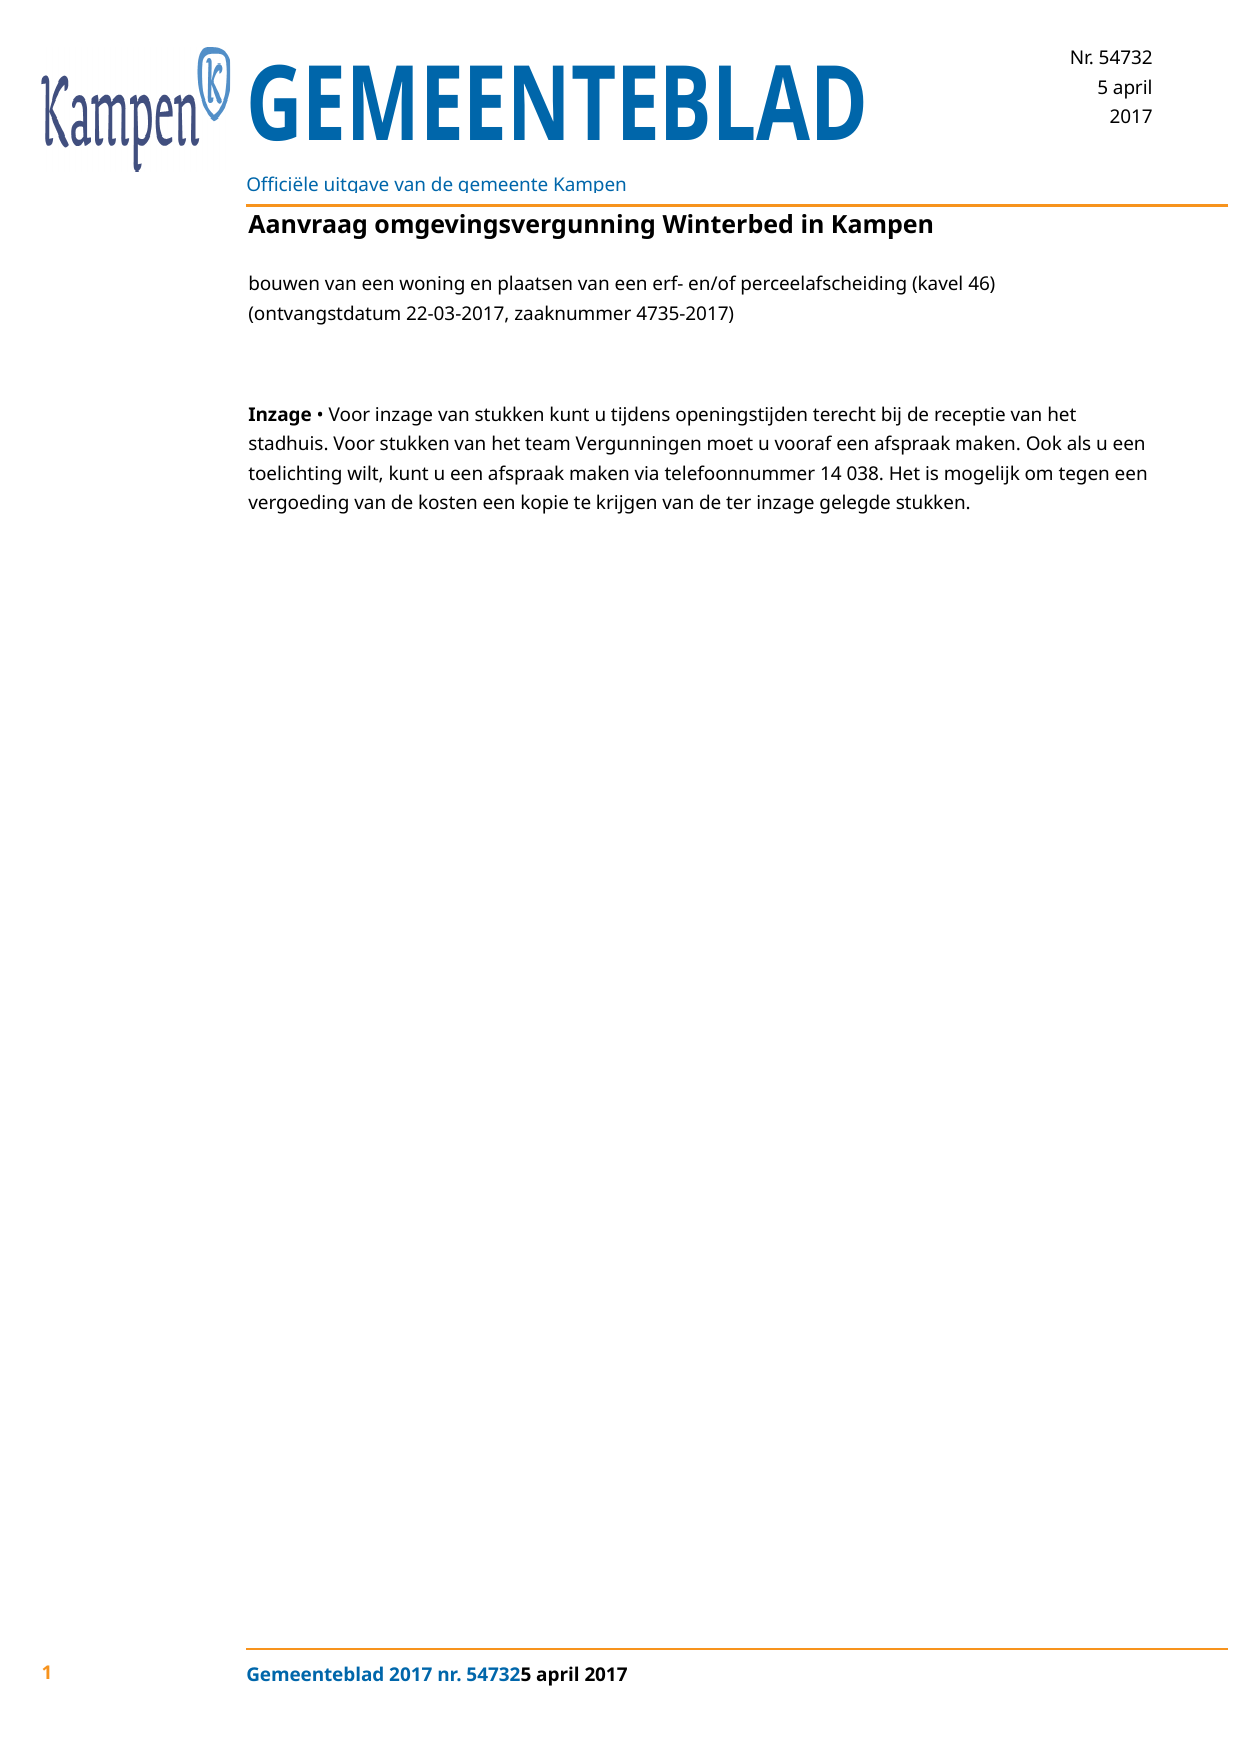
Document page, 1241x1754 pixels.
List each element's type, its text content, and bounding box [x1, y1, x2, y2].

text Aanvraag omgevingsvergunning Winterbed in Kampen [248, 207, 1152, 241]
picture [41, 47, 231, 172]
text bouwen van een woning en plaatsen van een erf- en/of perceelafscheiding (kavel 46) (ontvangstdatum 22-03-2017, zaaknummer 4735-2017) [248, 270, 1152, 326]
text Inzage • Voor inzage van stukken kunt u tijdens openingstijden terecht bij de receptie van het stadhuis. Voor stukken van het team Vergunningen moet u vooraf een afspraak maken. Ook als u een toelichting wilt, kunt u een afspraak maken via telefoonnummer 14 038. Het is mogelijk om tegen een vergoeding van de kosten een kopie te krijgen van de ter inzage gelegde stukken. [248, 401, 1152, 515]
